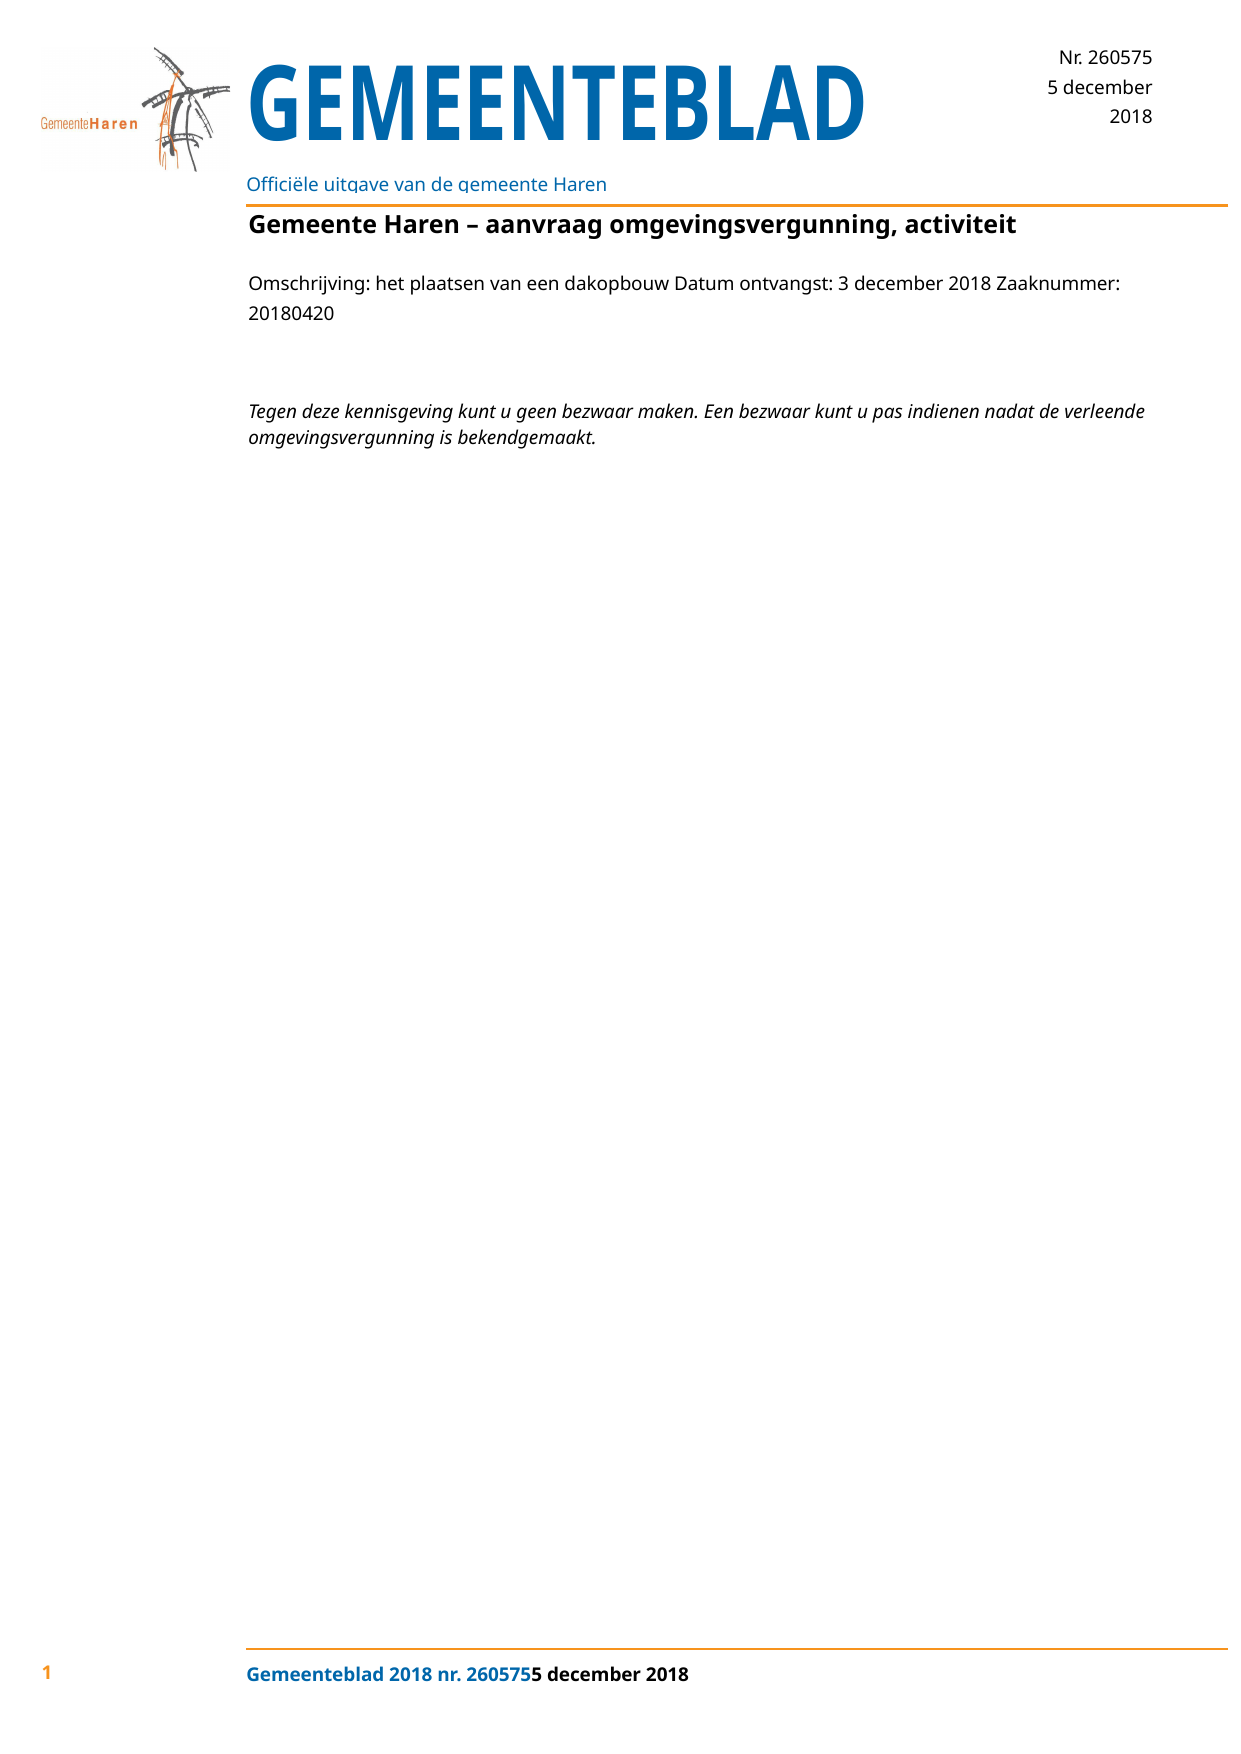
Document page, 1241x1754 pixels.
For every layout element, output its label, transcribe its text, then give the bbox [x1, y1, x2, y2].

text Tegen deze kennisgeving kunt u geen bezwaar maken. Een bezwaar kunt u pas indienen nadat de verleende omgevingsvergunning is bekendgemaakt. [248, 398, 1152, 449]
text Omschrijving: het plaatsen van een dakopbouw Datum ontvangst: 3 december 2018 Zaaknummer: 20180420 [248, 270, 1152, 326]
picture [41, 47, 231, 172]
text Gemeente Haren – aanvraag omgevingsvergunning, activiteit [248, 207, 1152, 241]
